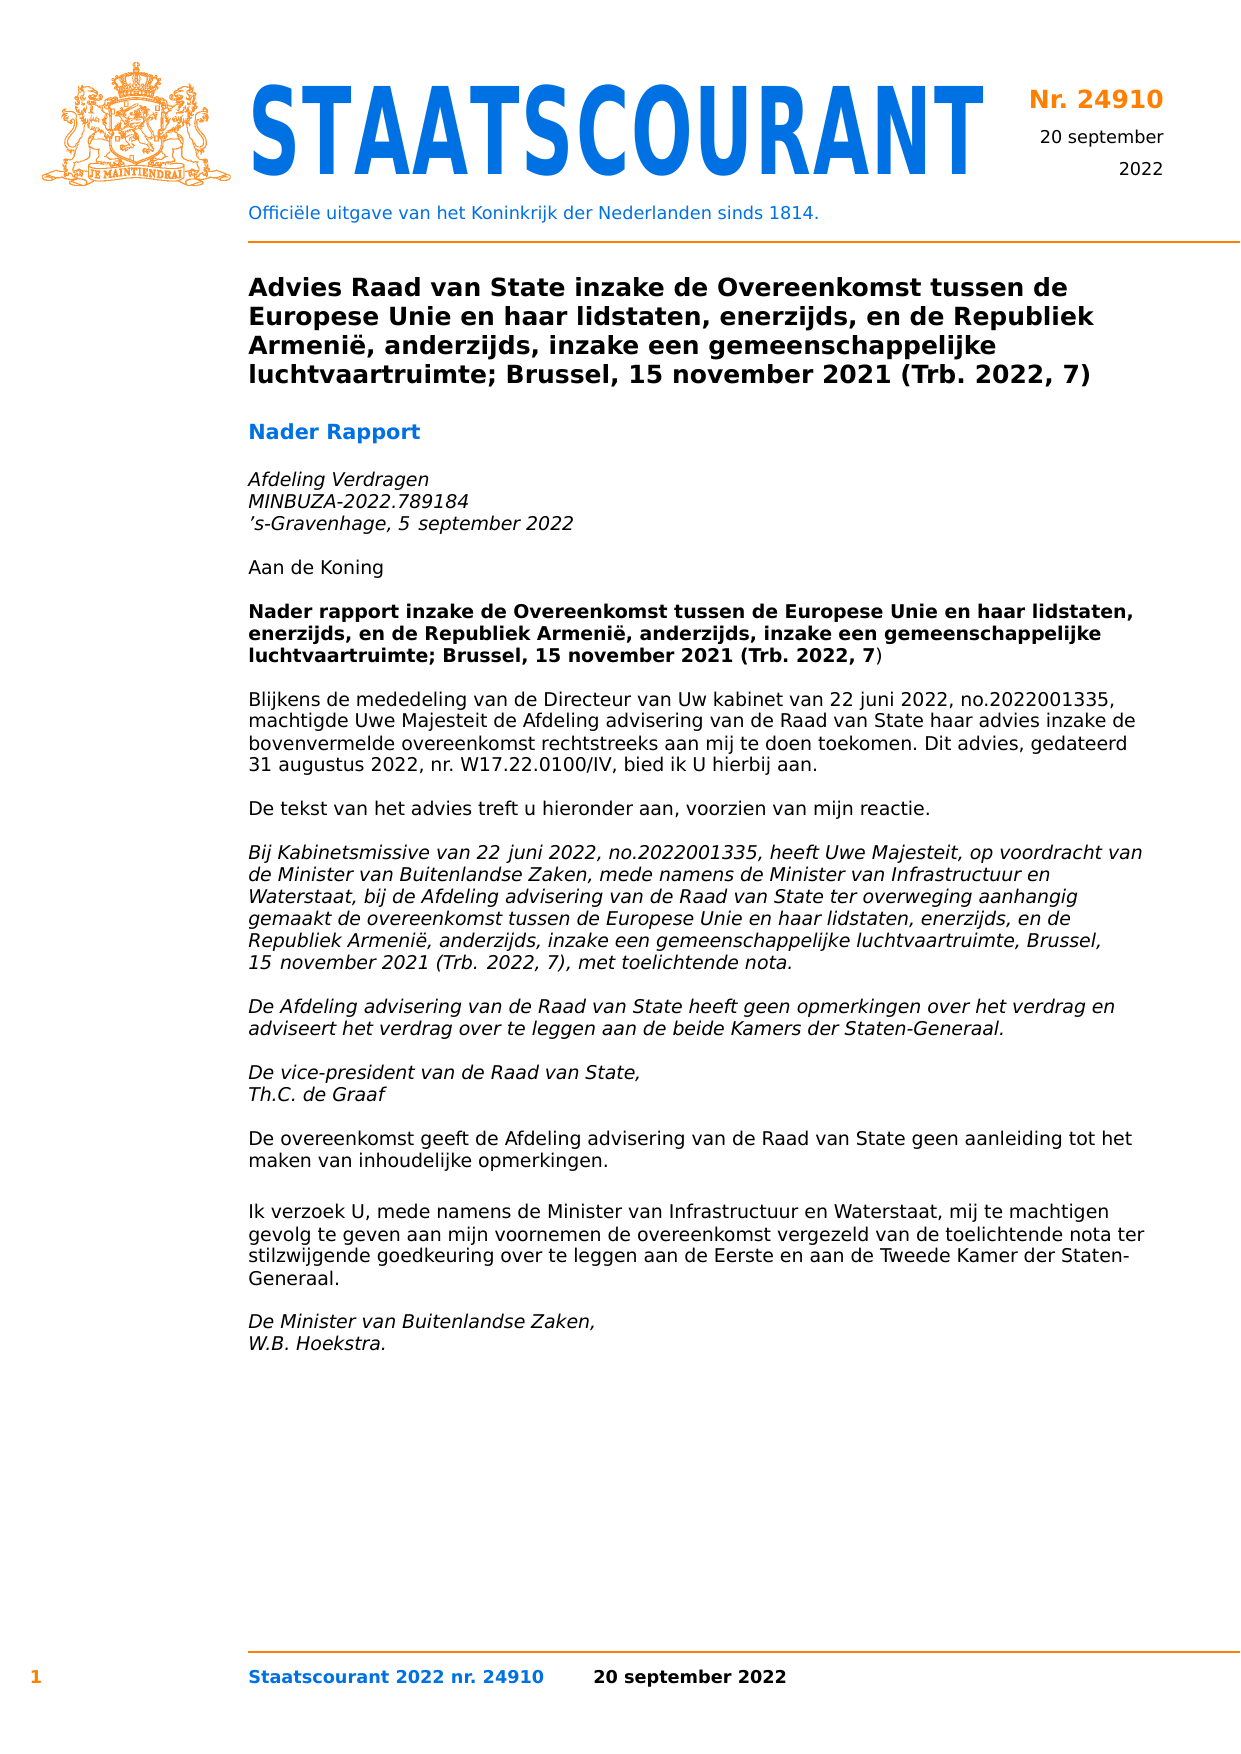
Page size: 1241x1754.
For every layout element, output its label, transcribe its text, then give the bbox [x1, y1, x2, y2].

text Bij Kabinetsmissive van 22 juni 2022, no.2022001335, heeft Uwe Majesteit, op voordracht van de Minister van Buitenlandse Zaken, mede namens de Minister van Infrastructuur en Waterstaat, bij de Afdeling advisering van de Raad van State ter overweging aanhangig gemaakt de overeenkomst tussen de Europese Unie en haar lidstaten, enerzijds, en de Republiek Armenië, anderzijds, inzake een gemeenschappelijke luchtvaartruimte, Brussel, 15 november 2021 (Trb. 2022, 7), met toelichtende nota. [248, 842, 1163, 974]
subtitle Advies Raad van State inzake de Overeenkomst tussen de Europese Unie en haar lidstaten, enerzijds, en de Republiek Armenië, anderzijds, inzake een gemeenschappelijke luchtvaartruimte; Brussel, 15 november 2021 (Trb. 2022, 7) [248, 273, 1163, 390]
table_cell 2022 [998, 153, 1240, 203]
text Ik verzoek U, mede namens de Minister van Infrastructuur en Waterstaat, mij te machtigen gevolg te geven aan mijn voornemen de overeenkomst vergezeld van de toelichtende nota ter stilzwijgende goedkeuring over te leggen aan de Eerste en aan de Tweede Kamer der Staten-Generaal. [248, 1201, 1163, 1289]
table_header Nr. 24910 [998, 62, 1240, 121]
text Th.C. de Graaf [248, 1084, 1163, 1106]
text Nader rapport inzake de Overeenkomst tussen de Europese Unie en haar lidstaten, enerzijds, en de Republiek Armenië, anderzijds, inzake een gemeenschappelijke luchtvaartruimte; Brussel, 15 november 2021 (Trb. 2022, 7) [248, 601, 1163, 667]
text De tekst van het advies treft u hieronder aan, voorzien van mijn reactie. [248, 798, 1163, 820]
table_header [25, 62, 248, 241]
text MINBUZA-2022.789184 [248, 491, 1163, 513]
text De Afdeling advisering van de Raad van State heeft geen opmerkingen over het verdrag en adviseert het verdrag over te leggen aan de beide Kamers der Staten-Generaal. [248, 996, 1163, 1040]
picture [41, 62, 231, 186]
text De vice-president van de Raad van State, [248, 1062, 1163, 1084]
text ’s-Gravenhage, 5 september 2022 [248, 513, 1163, 535]
table_header STAATSCOURANT [248, 62, 998, 203]
text De overeenkomst geeft de Afdeling advisering van de Raad van State geen aanleiding tot het maken van inhoudelijke opmerkingen. [248, 1127, 1163, 1171]
text Blijkens de mededeling van de Directeur van Uw kabinet van 22 juni 2022, no.2022001335, machtigde Uwe Majesteit de Afdeling advisering van de Raad van State haar advies inzake de bovenvermelde overeenkomst rechtstreeks aan mij te doen toekomen. Dit advies, gedateerd 31 augustus 2022, nr. W17.22.0100/IV, bied ik U hierbij aan. [248, 688, 1163, 776]
text De Minister van Buitenlandse Zaken, W.B. Hoekstra. [248, 1311, 1163, 1355]
subtitle Nader Rapport [248, 420, 1163, 444]
text Afdeling Verdragen [248, 469, 1163, 491]
text Aan de Koning [248, 557, 1163, 579]
table_cell 20 september [998, 121, 1240, 153]
table_cell Officiële uitgave van het Koninkrijk der Nederlanden sinds 1814. [248, 203, 1240, 241]
